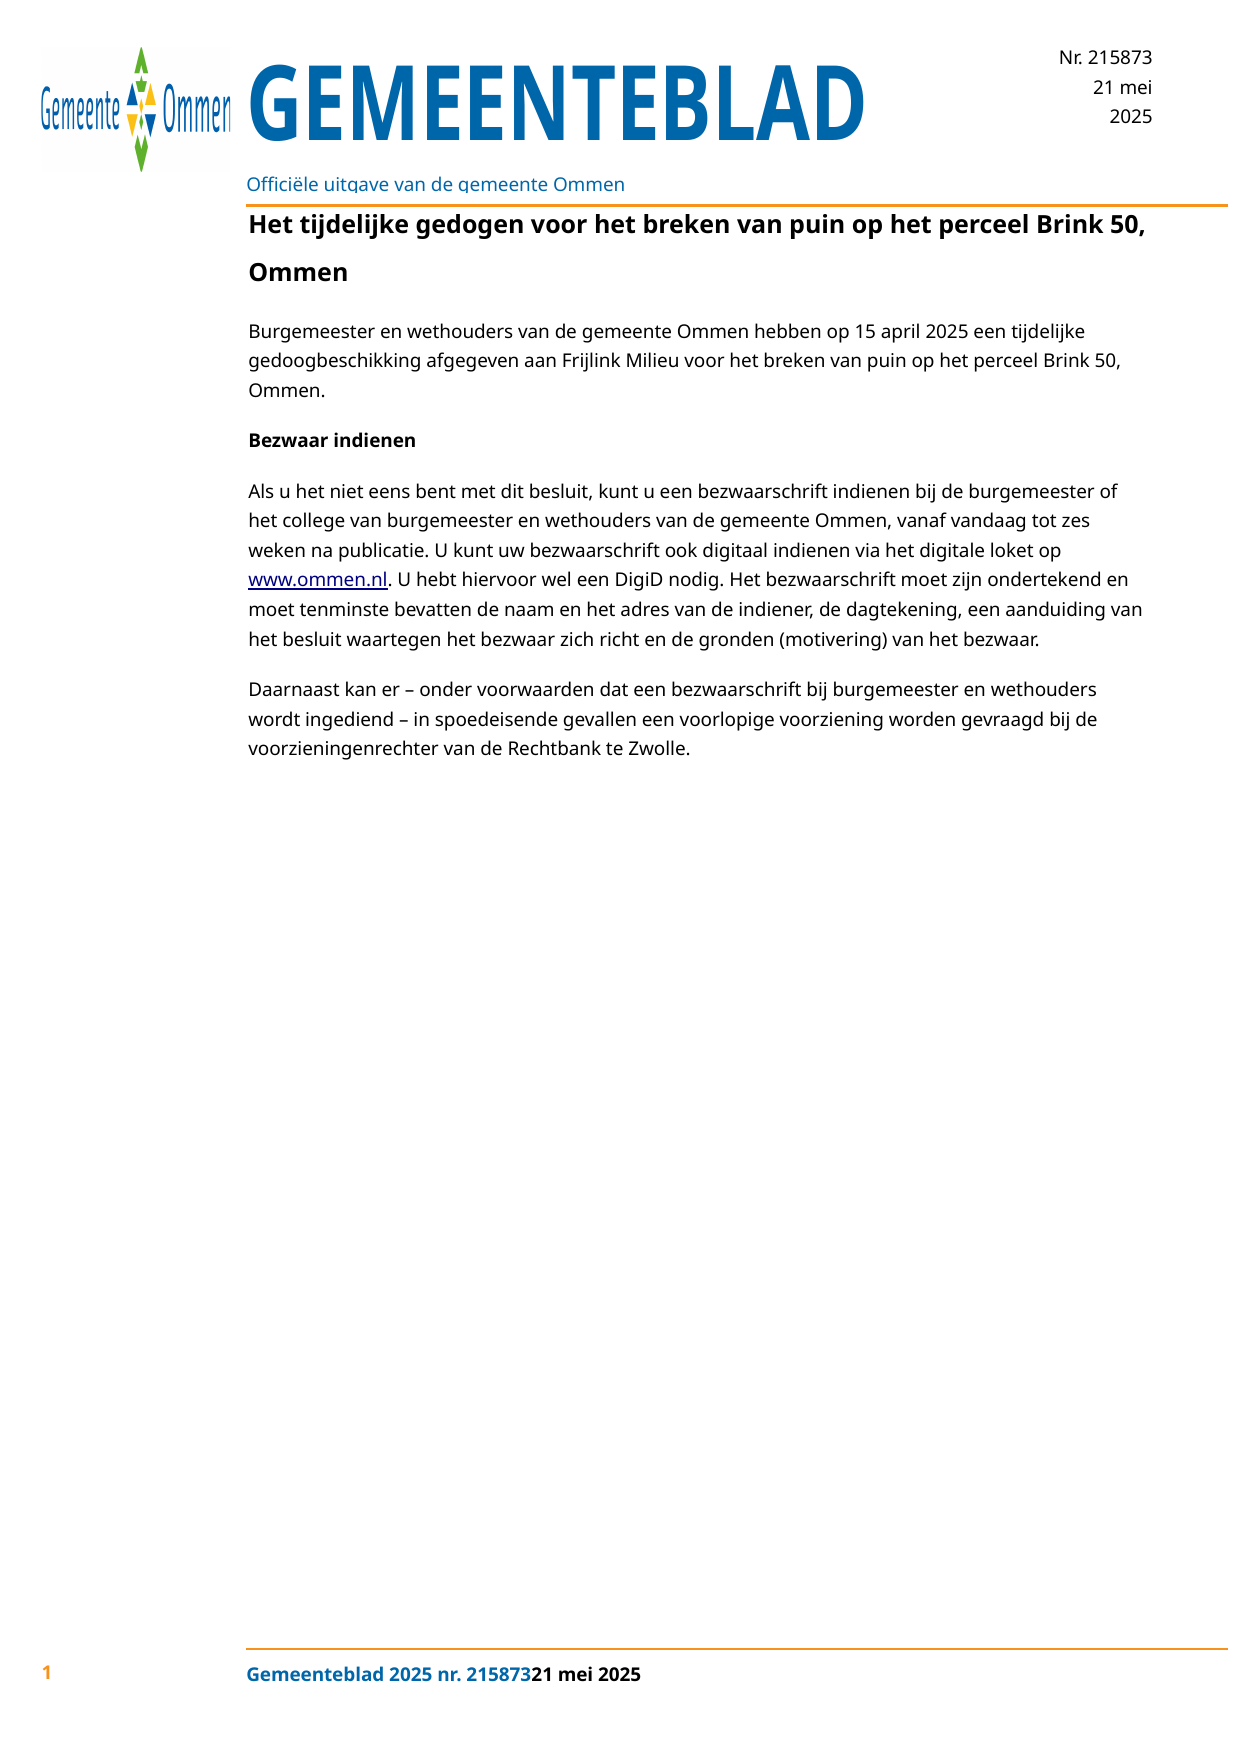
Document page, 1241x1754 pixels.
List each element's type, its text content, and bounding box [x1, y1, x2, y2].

text Bezwaar indienen [248, 427, 1152, 453]
text Als u het niet eens bent met dit besluit, kunt u een bezwaarschrift indienen bij de burgemeester of het college van burgemeester en wethouders van de gemeente Ommen, vanaf vandaag tot zes weken na publicatie. U kunt uw bezwaarschrift ook digitaal indienen via het digitale loket op www.ommen.nl. U hebt hiervoor wel een DigiD nodig. Het bezwaarschrift moet zijn ondertekend en moet tenminste bevatten de naam en het adres van de indiener, de dagtekening, een aanduiding van het besluit waartegen het bezwaar zich richt en de gronden (motivering) van het bezwaar. [248, 478, 1152, 652]
picture [41, 47, 231, 172]
text Het tijdelijke gedogen voor het breken van puin op het perceel Brink 50, Ommen [248, 207, 1152, 288]
text Burgemeester en wethouders van de gemeente Ommen hebben op 15 april 2025 een tijdelijke gedoogbeschikking afgegeven aan Frijlink Milieu voor het breken van puin op het perceel Brink 50, Ommen. [248, 318, 1152, 403]
text Daarnaast kan er – onder voorwaarden dat een bezwaarschrift bij burgemeester en wethouders wordt ingediend – in spoedeisende gevallen een voorlopige voorziening worden gevraagd bij de voorzieningenrechter van de Rechtbank te Zwolle. [248, 676, 1152, 761]
